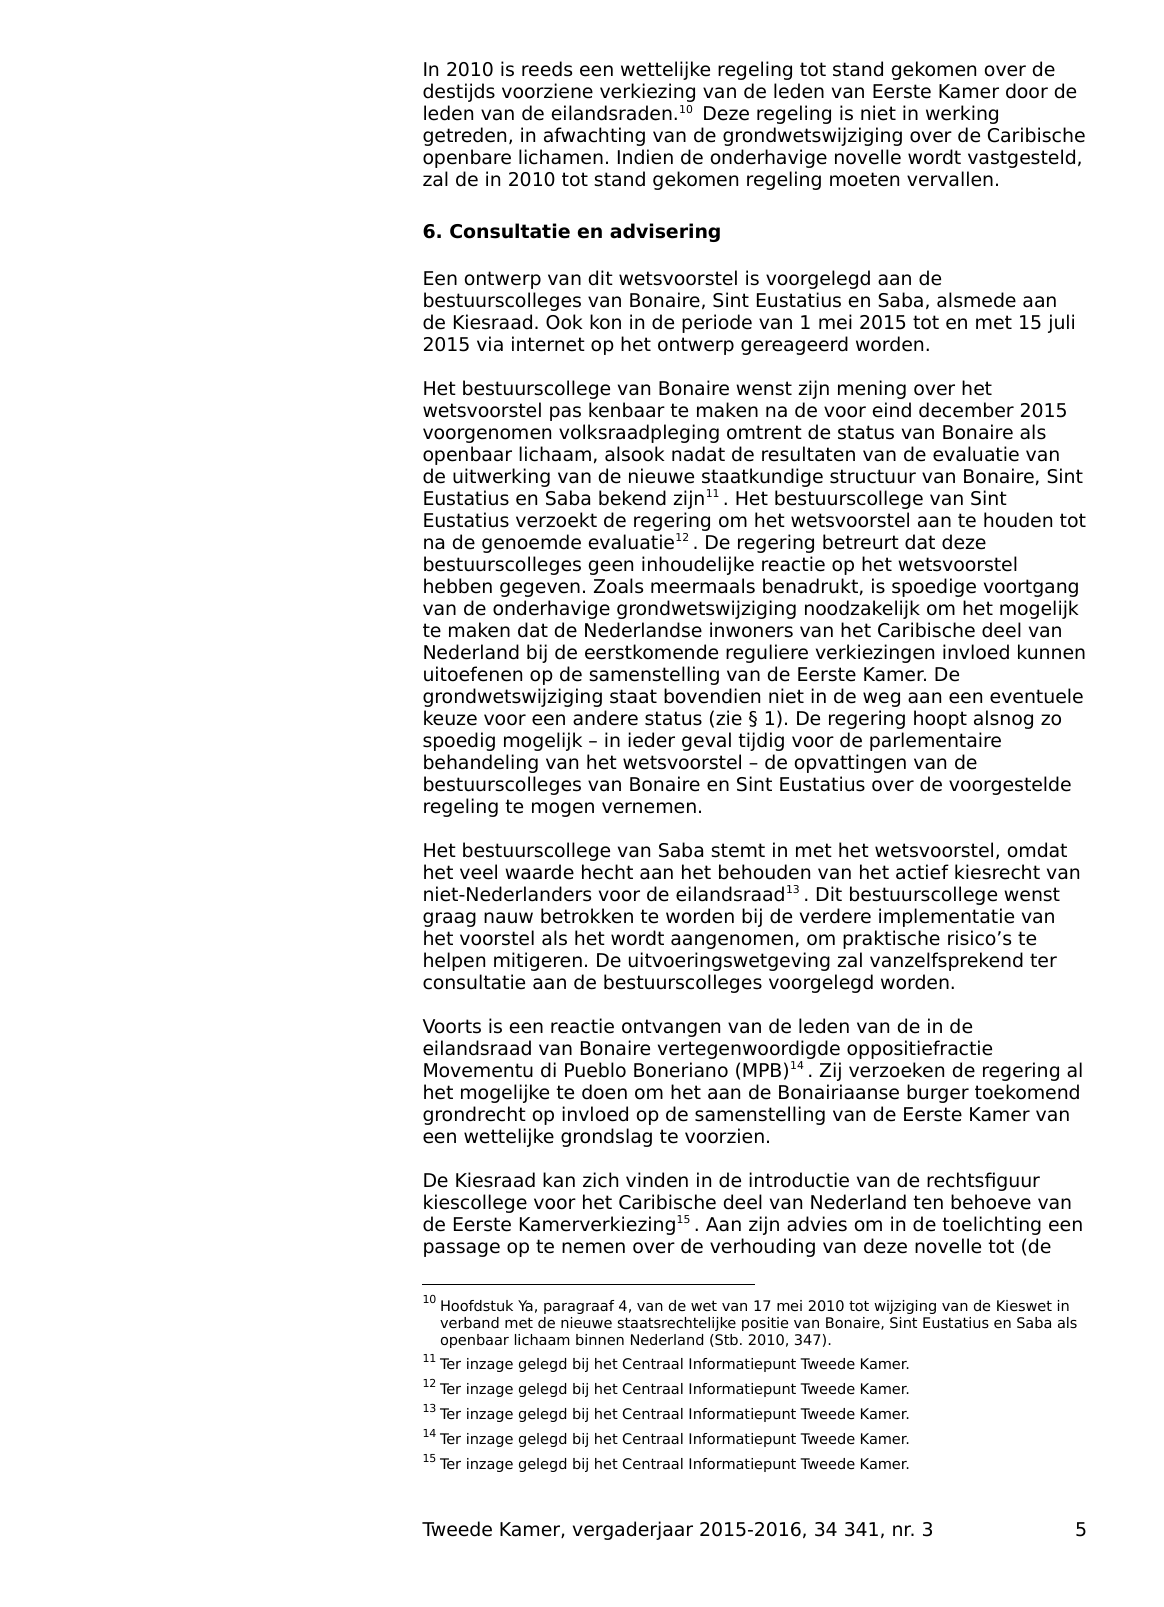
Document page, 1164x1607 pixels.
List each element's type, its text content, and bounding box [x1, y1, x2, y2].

text Ter inzage gelegd bij het Centraal Informatiepunt Tweede Kamer. [422, 1377, 1087, 1399]
text Het bestuurscollege van Bonaire wenst zijn mening over het wetsvoorstel pas kenbaar te maken na de voor eind december 2015 voorgenomen volksraadpleging omtrent de status van Bonaire als openbaar lichaam, alsook nadat de resultaten van de evaluatie van de uitwerking van de nieuwe staatkundige structuur van Bonaire, Sint Eustatius en Saba bekend zijn. Het bestuurscollege van Sint Eustatius verzoekt de regering om het wetsvoorstel aan te houden tot na de genoemde evaluatie. De regering betreurt dat deze bestuurscolleges geen inhoudelijke reactie op het wetsvoorstel hebben gegeven. Zoals meermaals benadrukt, is spoedige voortgang van de onderhavige grondwetswijziging noodzakelijk om het mogelijk te maken dat de Nederlandse inwoners van het Caribische deel van Nederland bij de eerstkomende reguliere verkiezingen invloed kunnen uitoefenen op de samenstelling van de Eerste Kamer. De grondwetswijziging staat bovendien niet in de weg aan een eventuele keuze voor een andere status (zie § 1). De regering hoopt alsnog zo spoedig mogelijk – in ieder geval tijdig voor de parlementaire behandeling van het wetsvoorstel – de opvattingen van de bestuurscolleges van Bonaire en Sint Eustatius over de voorgestelde regeling te mogen vernemen. [422, 378, 1087, 818]
text Voorts is een reactie ontvangen van de leden van de in de eilandsraad van Bonaire vertegenwoordigde oppositiefractie Movementu di Pueblo Boneriano (MPB). Zij verzoeken de regering al het mogelijke te doen om het aan de Bonairiaanse burger toekomend grondrecht op invloed op de samenstelling van de Eerste Kamer van een wettelijke grondslag te voorzien. [422, 1016, 1087, 1148]
text Ter inzage gelegd bij het Centraal Informatiepunt Tweede Kamer. [422, 1452, 1087, 1474]
text Een ontwerp van dit wetsvoorstel is voorgelegd aan de bestuurscolleges van Bonaire, Sint Eustatius en Saba, alsmede aan de Kiesraad. Ook kon in de periode van 1 mei 2015 tot en met 15 juli 2015 via internet op het ontwerp gereageerd worden. [422, 268, 1087, 356]
text Ter inzage gelegd bij het Centraal Informatiepunt Tweede Kamer. [422, 1427, 1087, 1449]
text Ter inzage gelegd bij het Centraal Informatiepunt Tweede Kamer. [422, 1402, 1087, 1424]
text In 2010 is reeds een wettelijke regeling tot stand gekomen over de destijds voorziene verkiezing van de leden van Eerste Kamer door de leden van de eilandsraden. Deze regeling is niet in werking getreden, in afwachting van de grondwetswijziging over de Caribische openbare lichamen. Indien de onderhavige novelle wordt vastgesteld, zal de in 2010 tot stand gekomen regeling moeten vervallen. [422, 59, 1087, 191]
subtitle 6. Consultatie en advisering [422, 221, 1087, 243]
text Het bestuurscollege van Saba stemt in met het wetsvoorstel, omdat het veel waarde hecht aan het behouden van het actief kiesrecht van niet-Nederlanders voor de eilandsraad. Dit bestuurscollege wenst graag nauw betrokken te worden bij de verdere implementatie van het voorstel als het wordt aangenomen, om praktische risico’s te helpen mitigeren. De uitvoeringswetgeving zal vanzelfsprekend ter consultatie aan de bestuurscolleges voorgelegd worden. [422, 840, 1087, 994]
text Hoofdstuk Ya, paragraaf 4, van de wet van 17 mei 2010 tot wijziging van de Kieswet in verband met de nieuwe staatsrechtelijke positie van Bonaire, Sint Eustatius en Saba als openbaar lichaam binnen Nederland (Stb. 2010, 347). [422, 1293, 1087, 1349]
text Ter inzage gelegd bij het Centraal Informatiepunt Tweede Kamer. [422, 1352, 1087, 1374]
text De Kiesraad kan zich vinden in de introductie van de rechtsfiguur kiescollege voor het Caribische deel van Nederland ten behoeve van de Eerste Kamerverkiezing. Aan zijn advies om in de toelichting een passage op te nemen over de verhouding van deze novelle tot (de [422, 1170, 1087, 1258]
